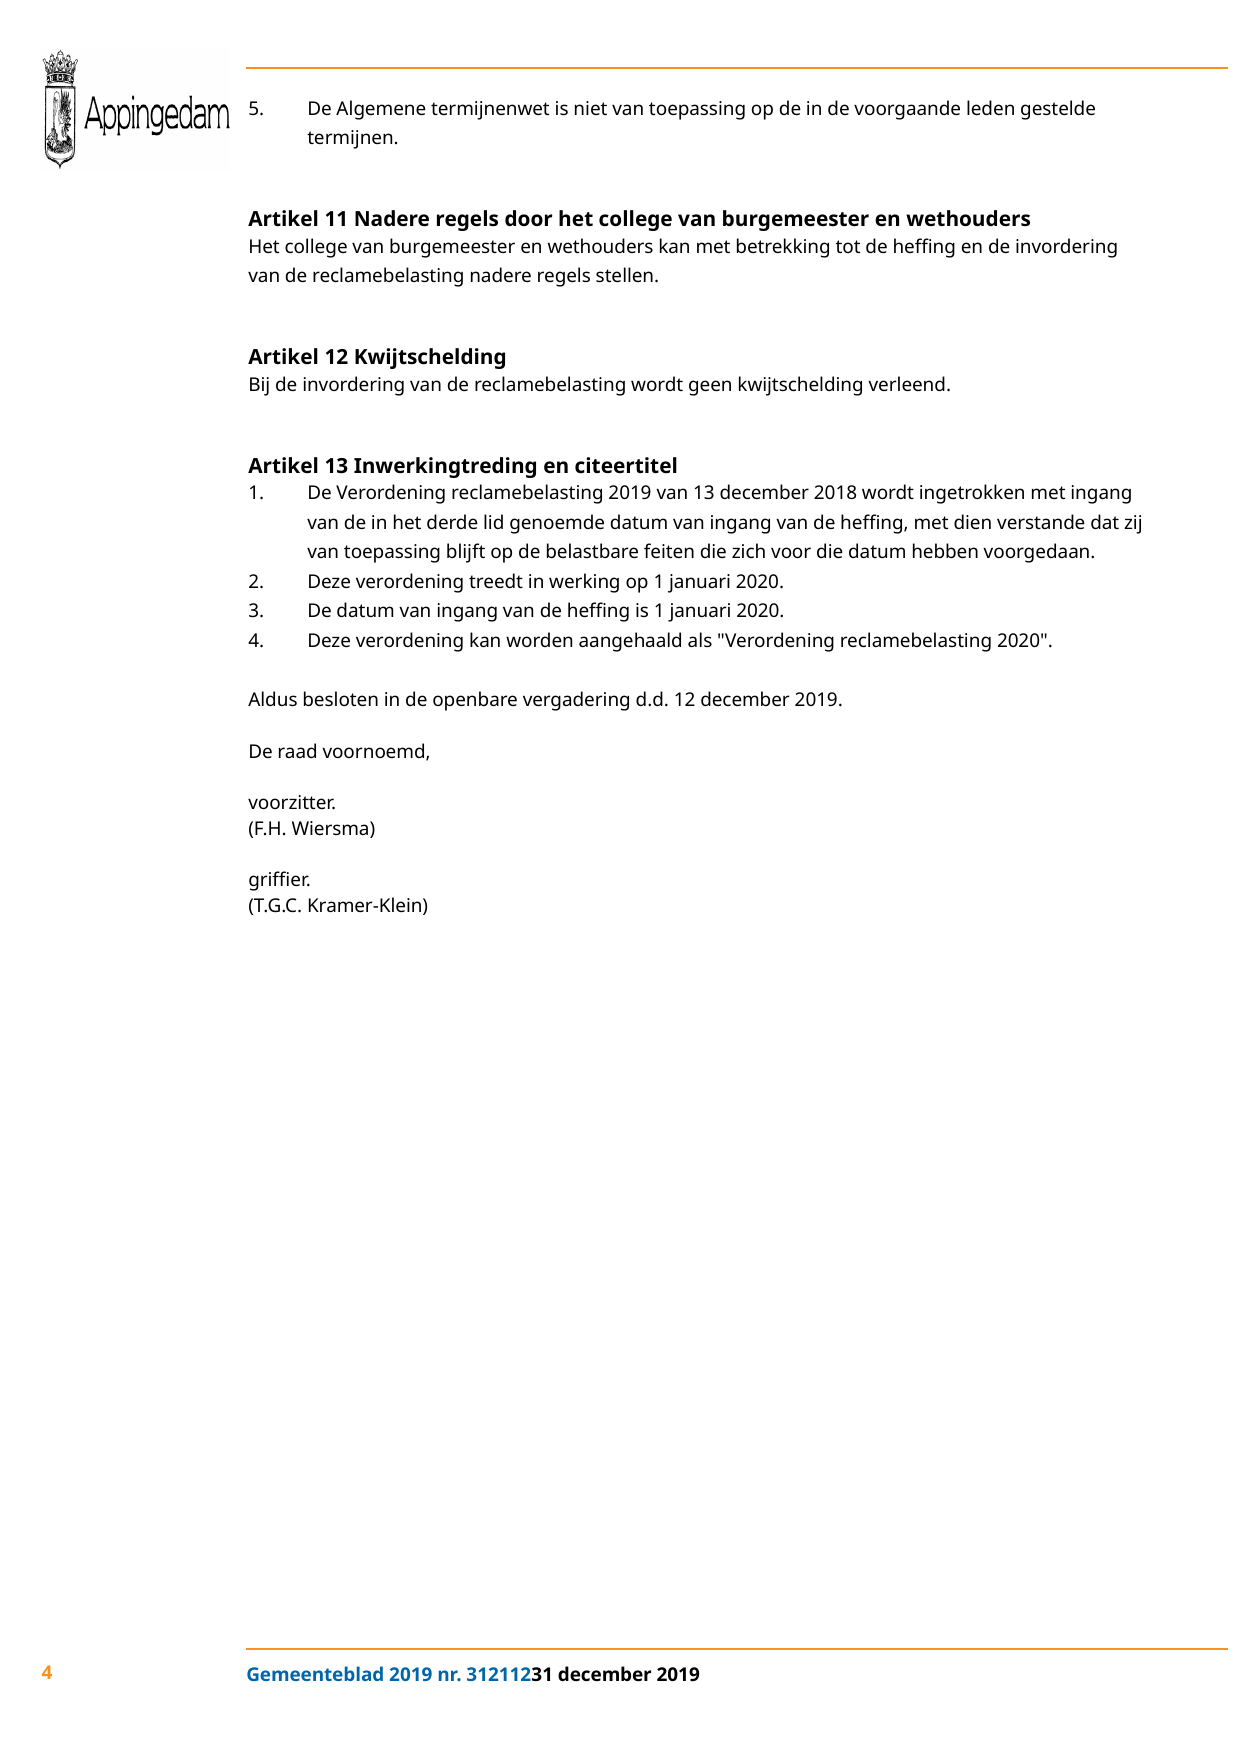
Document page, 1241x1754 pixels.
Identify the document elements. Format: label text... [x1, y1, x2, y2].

text Het college van burgemeester en wethouders kan met betrekking tot de heffing en de invordering van de reclamebelasting nadere regels stellen. [248, 233, 1152, 288]
text Artikel 12 Kwijtschelding [248, 342, 1152, 371]
picture [41, 47, 231, 172]
list Deze verordening treedt in werking op 1 januari 2020. [248, 568, 1152, 594]
text (F.H. Wiersma) [248, 815, 1152, 841]
text Aldus besloten in de openbare vergadering d.d. 12 december 2019. [248, 686, 1152, 712]
list De Verordening reclamebelasting 2019 van 13 december 2018 wordt ingetrokken met ingang van de in het derde lid genoemde datum van ingang van de heffing, met dien verstande dat zij van toepassing blijft op de belastbare feiten die zich voor die datum hebben voorgedaan. [248, 479, 1152, 564]
text griffier. [248, 866, 1152, 892]
text Bij de invordering van de reclamebelasting wordt geen kwijtschelding verleend. [248, 371, 1152, 397]
text voorzitter. [248, 789, 1152, 815]
text De raad voornoemd, [248, 738, 1152, 763]
text (T.G.C. Kramer-Klein) [248, 892, 1152, 918]
text Artikel 13 Inwerkingtreding en citeertitel [248, 451, 1152, 479]
text Artikel 11 Nadere regels door het college van burgemeester en wethouders [248, 204, 1152, 233]
list De Algemene termijnenwet is niet van toepassing op de in de voorgaande leden gestelde termijnen. [248, 95, 1152, 150]
list De datum van ingang van de heffing is 1 januari 2020. [248, 598, 1152, 623]
list Deze verordening kan worden aangehaald als "Verordening reclamebelasting 2020". [248, 627, 1152, 653]
